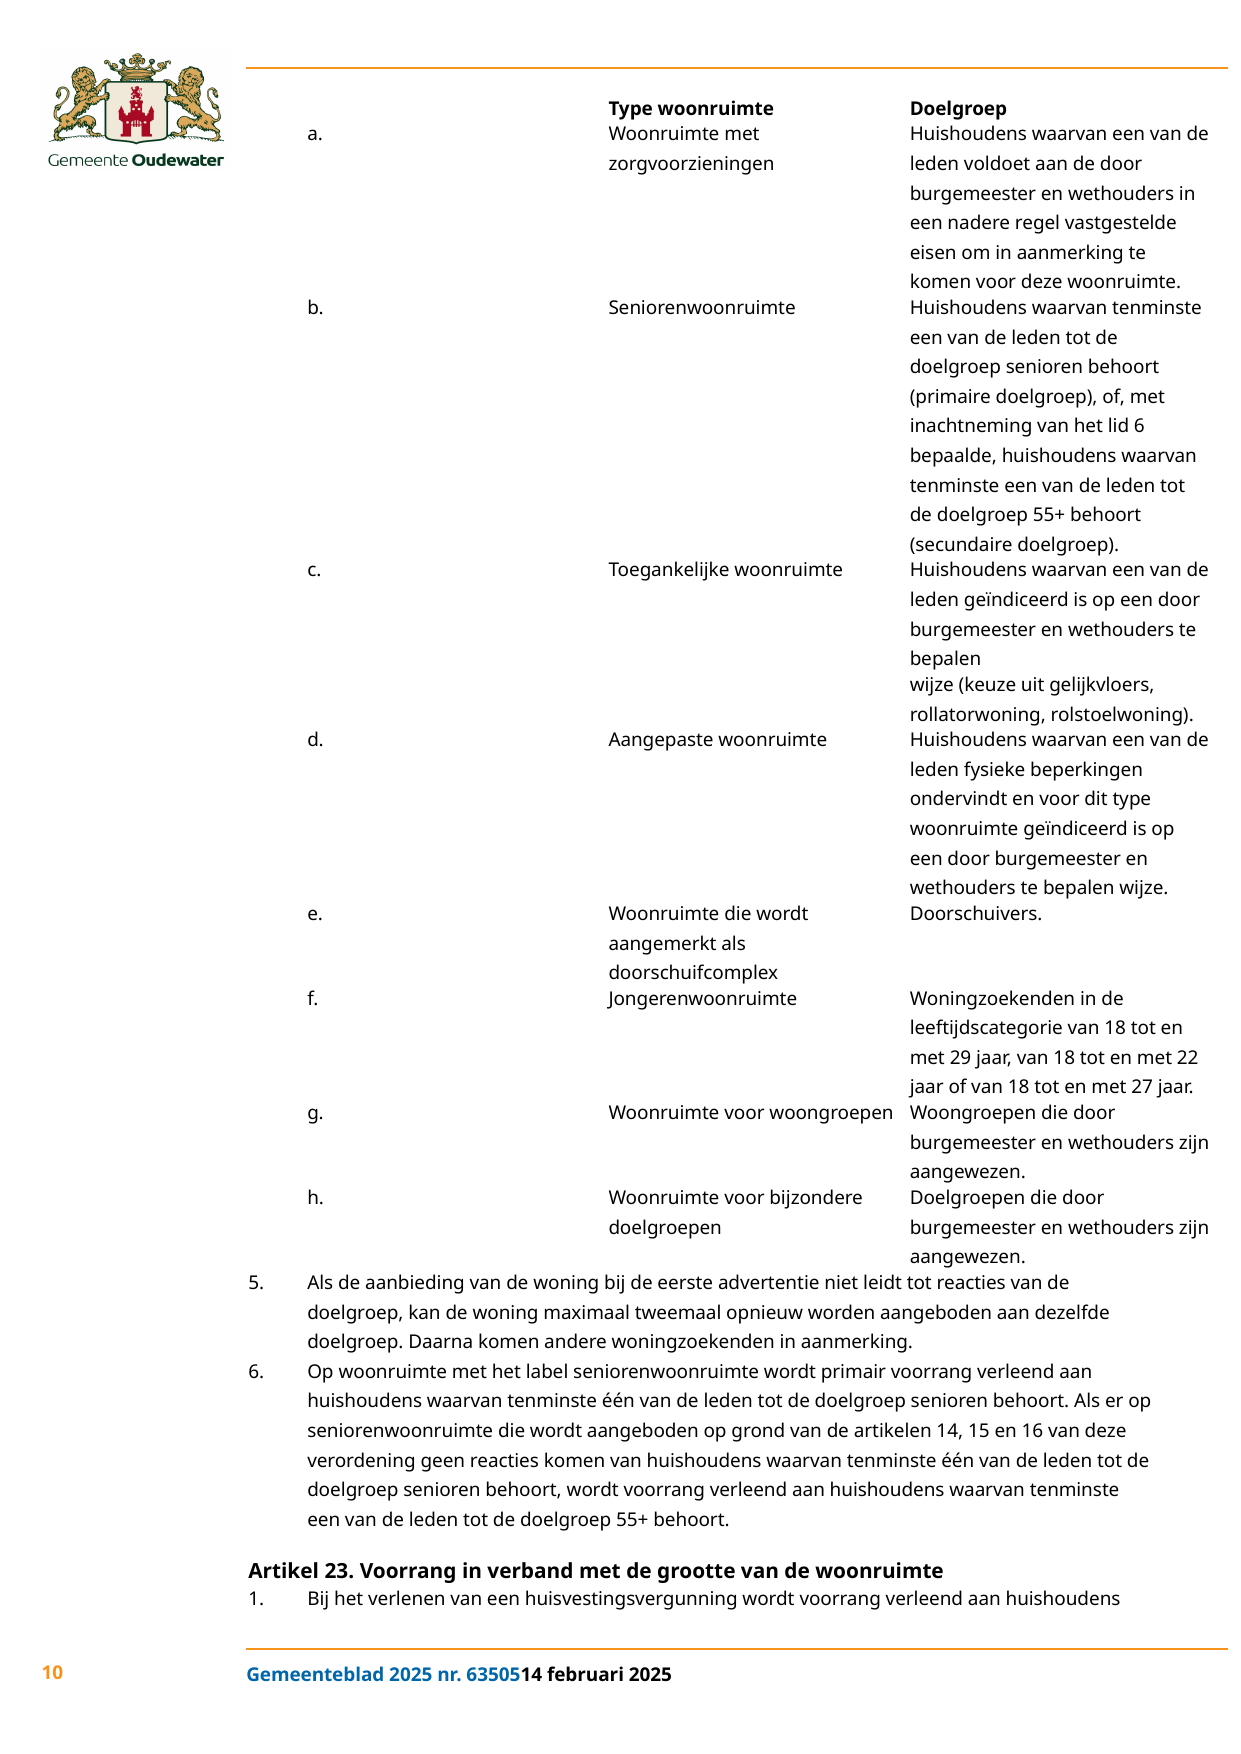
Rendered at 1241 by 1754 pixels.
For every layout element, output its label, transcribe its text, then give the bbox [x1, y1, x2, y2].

table_cell Woningzoekenden in de leeftijdscategorie van 18 tot en met 29 jaar, van 18 tot en met 22 jaar of van 18 tot en met 27 jaar. [910, 985, 1211, 1099]
table_cell h. [307, 1184, 608, 1269]
table_cell b. [307, 294, 608, 557]
table_cell a. [307, 121, 608, 294]
list Als de aanbieding van de woning bij de eerste advertentie niet leidt tot reacties van de doelgroep, kan de woning maximaal tweemaal opnieuw worden aangeboden aan dezelfde doelgroep. Daarna komen andere woningzoekenden in aanmerking. [248, 1269, 1152, 1354]
table_cell Woonruimte voor bijzondere doelgroepen [608, 1184, 909, 1269]
table_cell Doelgroepen die door burgemeester en wethouders zijn aangewezen. [910, 1184, 1211, 1269]
table_cell Huishoudens waarvan een van de leden fysieke beperkingen ondervindt en voor dit type woonruimte geïndiceerd is op een door burgemeester en wethouders te bepalen wijze. [910, 726, 1211, 900]
table_cell [608, 671, 909, 726]
table_cell Toegankelijke woonruimte [608, 557, 909, 671]
table_header [307, 95, 608, 121]
picture [41, 47, 231, 172]
table_cell Jongerenwoonruimte [608, 985, 909, 1099]
table_cell g. [307, 1100, 608, 1184]
table_cell d. [307, 726, 608, 900]
table_cell Aangepaste woonruimte [608, 726, 909, 900]
table_cell Huishoudens waarvan een van de leden geïndiceerd is op een door burgemeester en wethouders te bepalen [910, 557, 1211, 671]
table_cell Huishoudens waarvan tenminste een van de leden tot de doelgroep senioren behoort (primaire doelgroep), of, met inachtneming van het lid 6 bepaalde, huishoudens waarvan tenminste een van de leden tot de doelgroep 55+ behoort (secundaire doelgroep). [910, 294, 1211, 557]
table_cell Woonruimte die wordt aangemerkt als doorschuifcomplex [608, 900, 909, 985]
table_cell c. [307, 557, 608, 671]
table_cell Woongroepen die door burgemeester en wethouders zijn aangewezen. [910, 1100, 1211, 1184]
table_cell wijze (keuze uit gelijkvloers, rollatorwoning, rolstoelwoning). [910, 671, 1211, 726]
table_header Type woonruimte [608, 95, 909, 121]
table_cell Woonruimte met zorgvoorzieningen [608, 121, 909, 294]
text Artikel 23. Voorrang in verband met de grootte van de woonruimte [248, 1556, 1152, 1585]
table_cell Seniorenwoonruimte [608, 294, 909, 557]
table_cell Huishoudens waarvan een van de leden voldoet aan de door burgemeester en wethouders in een nadere regel vastgestelde eisen om in aanmerking te komen voor deze woonruimte. [910, 121, 1211, 294]
list Bij het verlenen van een huisvestingsvergunning wordt voorrang verleend aan huishoudens [248, 1585, 1152, 1611]
table_cell Woonruimte voor woongroepen [608, 1100, 909, 1184]
table_cell e. [307, 900, 608, 985]
table_header Doelgroep [910, 95, 1211, 121]
table_cell f. [307, 985, 608, 1099]
table_cell Doorschuivers. [910, 900, 1211, 985]
table_cell [307, 671, 608, 726]
list Op woonruimte met het label seniorenwoonruimte wordt primair voorrang verleend aan huishoudens waarvan tenminste één van de leden tot de doelgroep senioren behoort. Als er op seniorenwoonruimte die wordt aangeboden op grond van de artikelen 14, 15 en 16 van deze verordening geen reacties komen van huishoudens waarvan tenminste één van de leden tot de doelgroep senioren behoort, wordt voorrang verleend aan huishoudens waarvan tenminste een van de leden tot de doelgroep 55+ behoort. [248, 1358, 1152, 1532]
